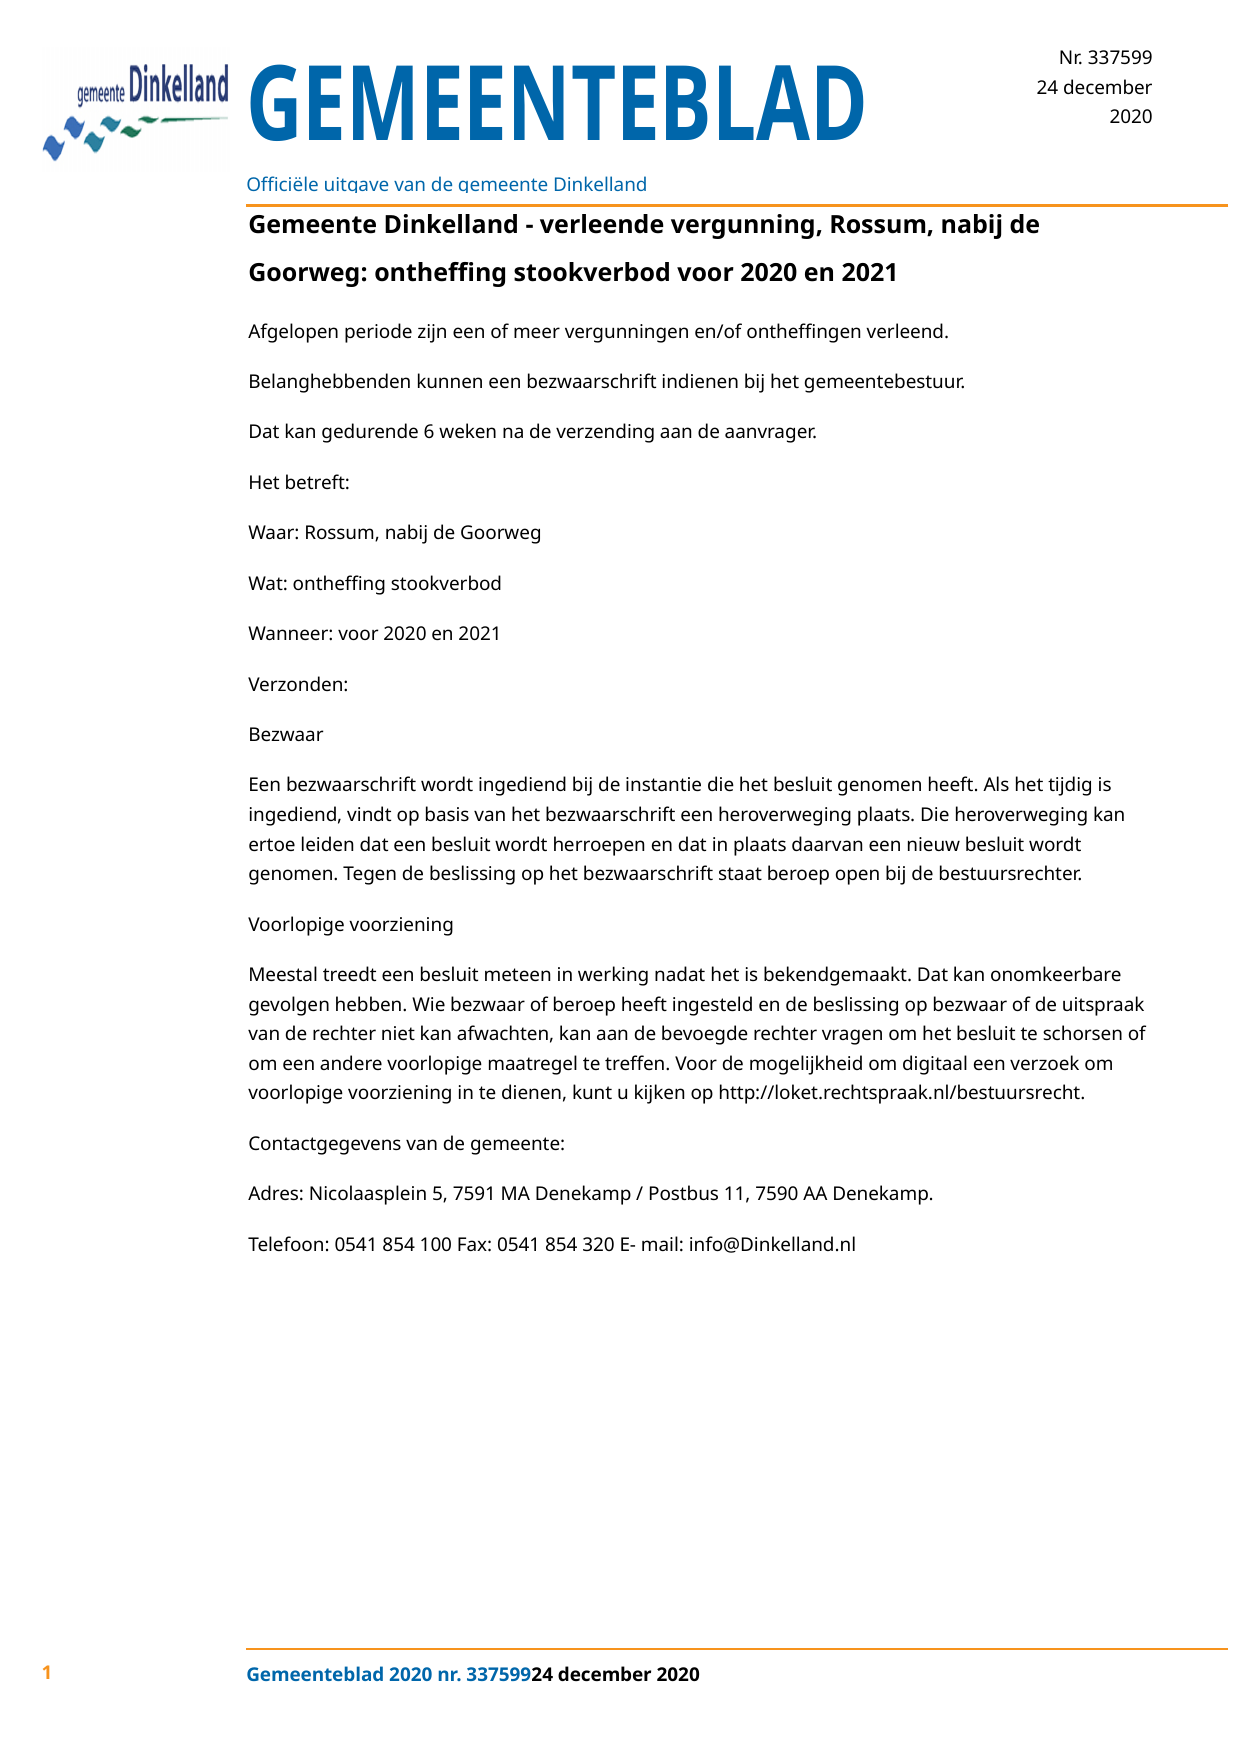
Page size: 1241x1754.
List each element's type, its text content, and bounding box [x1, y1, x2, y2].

text Een bezwaarschrift wordt ingediend bij de instantie die het besluit genomen heeft. Als het tijdig is ingediend, vindt op basis van het bezwaarschrift een heroverweging plaats. Die heroverweging kan ertoe leiden dat een besluit wordt herroepen en dat in plaats daarvan een nieuw besluit wordt genomen. Tegen de beslissing op het bezwaarschrift staat beroep open bij de bestuursrechter. [248, 772, 1152, 886]
text Bezwaar [248, 721, 1152, 747]
text Waar: Rossum, nabij de Goorweg [248, 519, 1152, 545]
text Voorlopige voorziening [248, 911, 1152, 937]
text Meestal treedt een besluit meteen in werking nadat het is bekendgemaakt. Dat kan onomkeerbare gevolgen hebben. Wie bezwaar of beroep heeft ingesteld en de beslissing op bezwaar of de uitspraak van de rechter niet kan afwachten, kan aan de bevoegde rechter vragen om het besluit te schorsen of om een andere voorlopige maatregel te treffen. Voor de mogelijkheid om digitaal een verzoek om voorlopige voorziening in te dienen, kunt u kijken op http://loket.rechtspraak.nl/bestuursrecht. [248, 961, 1152, 1105]
text Verzonden: [248, 671, 1152, 697]
text Gemeente Dinkelland - verleende vergunning, Rossum, nabij de Goorweg: ontheffing stookverbod voor 2020 en 2021 [248, 207, 1152, 288]
text Contactgegevens van de gemeente: [248, 1130, 1152, 1156]
text Het betreft: [248, 469, 1152, 495]
text Belanghebbenden kunnen een bezwaarschrift indienen bij het gemeentebestuur. [248, 368, 1152, 394]
text Adres: Nicolaasplein 5, 7591 MA Denekamp / Postbus 11, 7590 AA Denekamp. [248, 1180, 1152, 1206]
picture [41, 47, 231, 172]
text Afgelopen periode zijn een of meer vergunningen en/of ontheffingen verleend. [248, 318, 1152, 344]
text Dat kan gedurende 6 weken na de verzending aan de aanvrager. [248, 419, 1152, 444]
text Wanneer: voor 2020 en 2021 [248, 620, 1152, 646]
text Wat: ontheffing stookverbod [248, 570, 1152, 596]
text Telefoon: 0541 854 100 Fax: 0541 854 320 E- mail: info@Dinkelland.nl [248, 1231, 1152, 1257]
